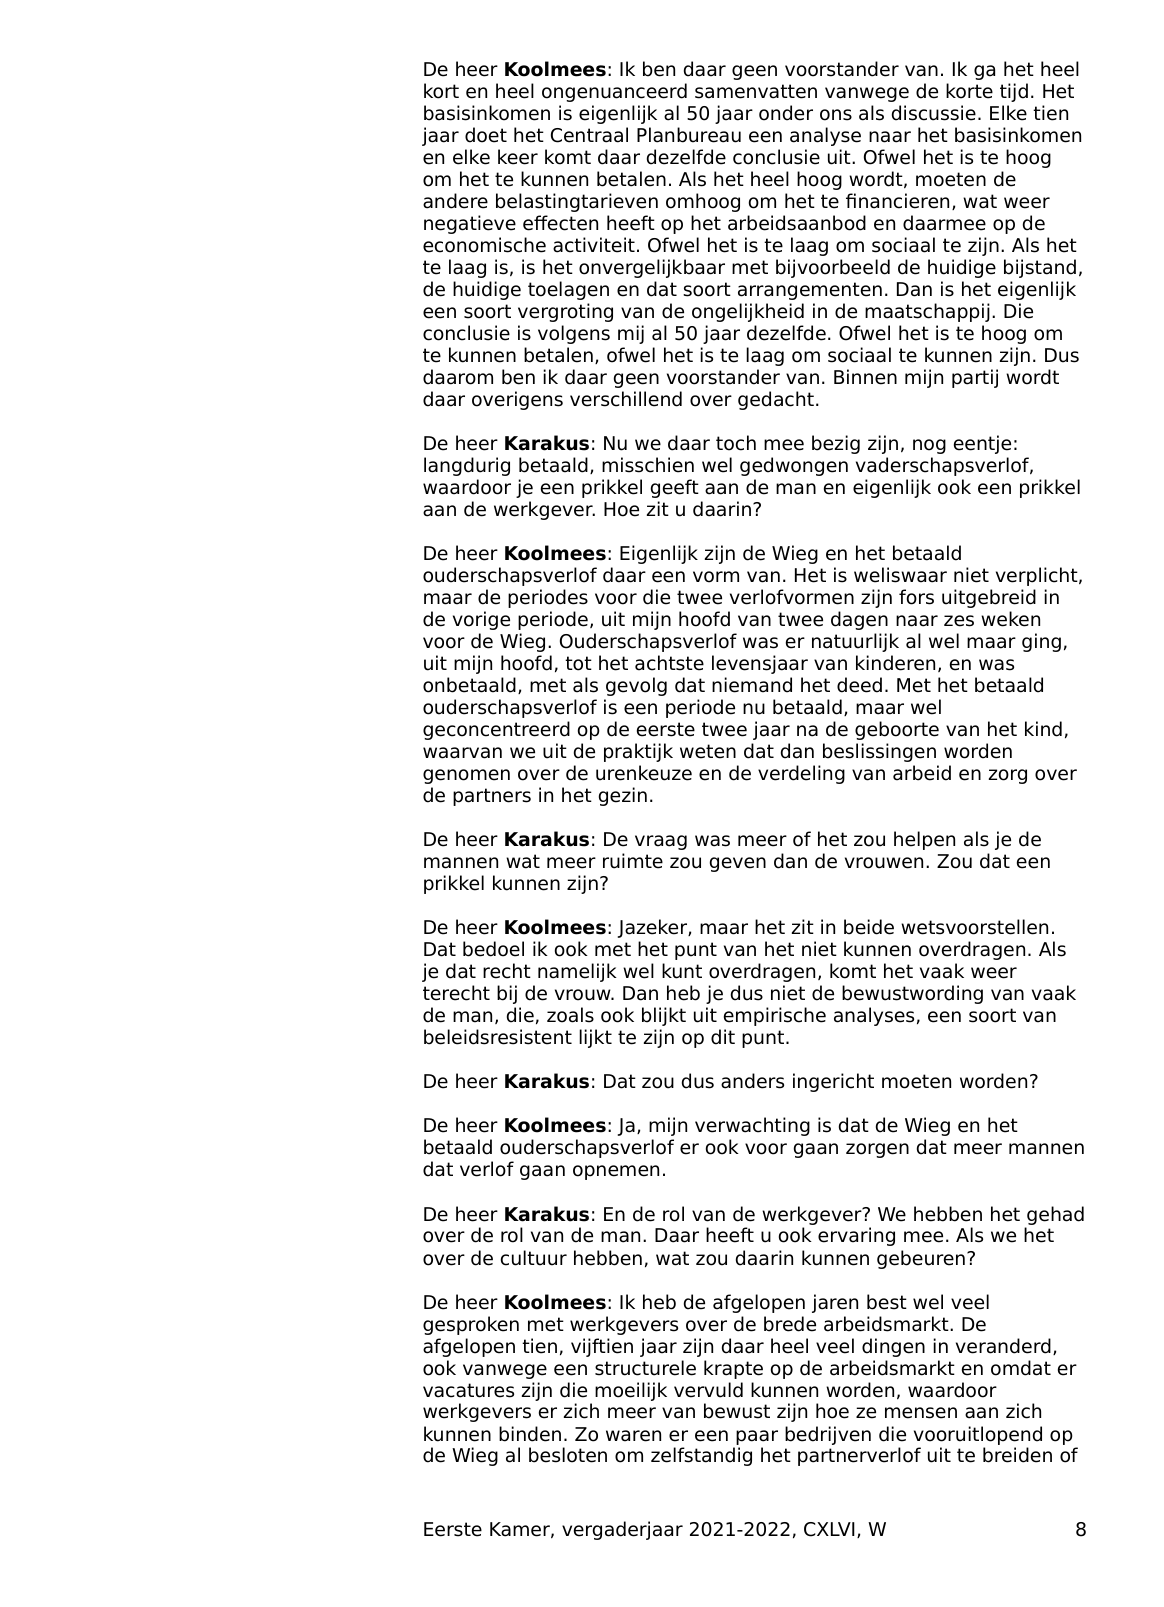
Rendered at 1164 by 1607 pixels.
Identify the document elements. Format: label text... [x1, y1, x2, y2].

text De heer Koolmees: Eigenlijk zijn de Wieg en het betaald ouderschapsverlof daar een vorm van. Het is weliswaar niet verplicht, maar de periodes voor die twee verlofvormen zijn fors uitgebreid in de vorige periode, uit mijn hoofd van twee dagen naar zes weken voor de Wieg. Ouderschapsverlof was er natuurlijk al wel maar ging, uit mijn hoofd, tot het achtste levensjaar van kinderen, en was onbetaald, met als gevolg dat niemand het deed. Met het betaald ouderschapsverlof is een periode nu betaald, maar wel geconcentreerd op de eerste twee jaar na de geboorte van het kind, waarvan we uit de praktijk weten dat dan beslissingen worden genomen over de urenkeuze en de verdeling van arbeid en zorg over de partners in het gezin. [422, 543, 1087, 807]
text De heer Koolmees: Ik heb de afgelopen jaren best wel veel gesproken met werkgevers over de brede arbeidsmarkt. De afgelopen tien, vijftien jaar zijn daar heel veel dingen in veranderd, ook vanwege een structurele krapte op de arbeidsmarkt en omdat er vacatures zijn die moeilijk vervuld kunnen worden, waardoor werkgevers er zich meer van bewust zijn hoe ze mensen aan zich kunnen binden. Zo waren er een paar bedrijven die vooruitlopend op de Wieg al besloten om zelfstandig het partnerverlof uit te breiden of [422, 1292, 1087, 1467]
text De heer Karakus: Dat zou dus anders ingericht moeten worden? [422, 1071, 1087, 1093]
text De heer Koolmees: Ja, mijn verwachting is dat de Wieg en het betaald ouderschapsverlof er ook voor gaan zorgen dat meer mannen dat verlof gaan opnemen. [422, 1115, 1087, 1181]
text De heer Karakus: En de rol van de werkgever? We hebben het gehad over de rol van de man. Daar heeft u ook ervaring mee. Als we het over de cultuur hebben, wat zou daarin kunnen gebeuren? [422, 1203, 1087, 1269]
text De heer Karakus: Nu we daar toch mee bezig zijn, nog eentje: langdurig betaald, misschien wel gedwongen vaderschapsverlof, waardoor je een prikkel geeft aan de man en eigenlijk ook een prikkel aan de werkgever. Hoe zit u daarin? [422, 433, 1087, 521]
text De heer Koolmees: Jazeker, maar het zit in beide wetsvoorstellen. Dat bedoel ik ook met het punt van het niet kunnen overdragen. Als je dat recht namelijk wel kunt overdragen, komt het vaak weer terecht bij de vrouw. Dan heb je dus niet de bewustwording van vaak de man, die, zoals ook blijkt uit empirische analyses, een soort van beleidsresistent lijkt te zijn op dit punt. [422, 917, 1087, 1049]
text De heer Karakus: De vraag was meer of het zou helpen als je de mannen wat meer ruimte zou geven dan de vrouwen. Zou dat een prikkel kunnen zijn? [422, 829, 1087, 895]
text De heer Koolmees: Ik ben daar geen voorstander van. Ik ga het heel kort en heel ongenuanceerd samenvatten vanwege de korte tijd. Het basisinkomen is eigenlijk al 50 jaar onder ons als discussie. Elke tien jaar doet het Centraal Planbureau een analyse naar het basisinkomen en elke keer komt daar dezelfde conclusie uit. Ofwel het is te hoog om het te kunnen betalen. Als het heel hoog wordt, moeten de andere belastingtarieven omhoog om het te financieren, wat weer negatieve effecten heeft op het arbeidsaanbod en daarmee op de economische activiteit. Ofwel het is te laag om sociaal te zijn. Als het te laag is, is het onvergelijkbaar met bijvoorbeeld de huidige bijstand, de huidige toelagen en dat soort arrangementen. Dan is het eigenlijk een soort vergroting van de ongelijkheid in de maatschappij. Die conclusie is volgens mij al 50 jaar dezelfde. Ofwel het is te hoog om te kunnen betalen, ofwel het is te laag om sociaal te kunnen zijn. Dus daarom ben ik daar geen voorstander van. Binnen mijn partij wordt daar overigens verschillend over gedacht. [422, 59, 1087, 411]
